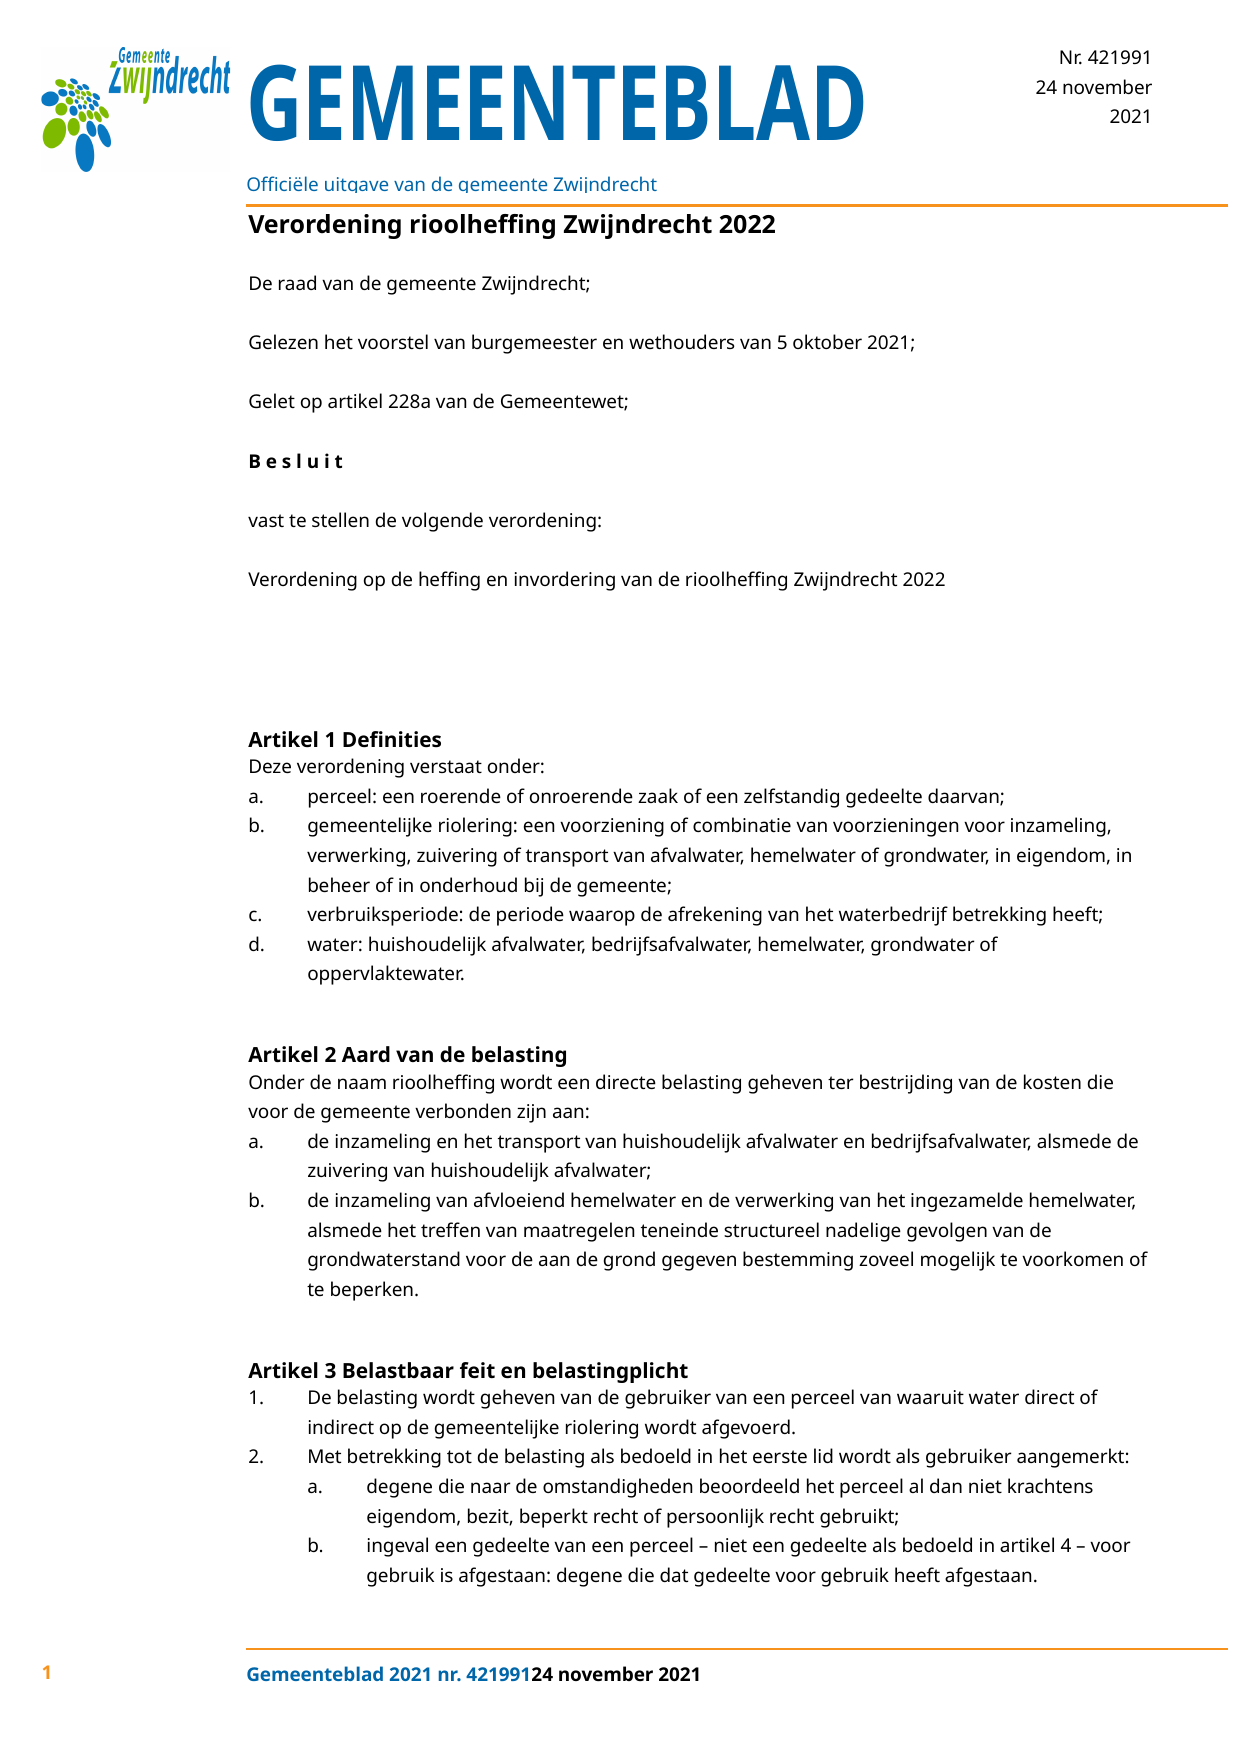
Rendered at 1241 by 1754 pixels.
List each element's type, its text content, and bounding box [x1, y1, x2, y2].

list degene die naar de omstandigheden beoordeeld het perceel al dan niet krachtens eigendom, bezit, beperkt recht of persoonlijk recht gebruikt; [307, 1473, 1152, 1528]
text vast te stellen de volgende verordening: [248, 507, 1152, 533]
text B e s l u i t [248, 448, 1152, 473]
text Deze verordening verstaat onder: [248, 753, 1152, 779]
text Gelezen het voorstel van burgemeester en wethouders van 5 oktober 2021; [248, 329, 1152, 355]
list de inzameling en het transport van huishoudelijk afvalwater en bedrijfsafvalwater, alsmede de zuivering van huishoudelijk afvalwater; [248, 1128, 1152, 1183]
text Onder de naam rioolheffing wordt een directe belasting geheven ter bestrijding van de kosten die voor de gemeente verbonden zijn aan: [248, 1069, 1152, 1124]
text Verordening rioolheffing Zwijndrecht 2022 [248, 207, 1152, 241]
list water: huishoudelijk afvalwater, bedrijfsafvalwater, hemelwater, grondwater of oppervlaktewater. [248, 931, 1152, 986]
list Met betrekking tot de belasting als bedoeld in het eerste lid wordt als gebruiker aangemerkt: [248, 1444, 1152, 1469]
list gemeentelijke riolering: een voorziening of combinatie van voorzieningen voor inzameling, verwerking, zuivering of transport van afvalwater, hemelwater of grondwater, in eigendom, in beheer of in onderhoud bij de gemeente; [248, 813, 1152, 897]
text Gelet op artikel 228a van de Gemeentewet; [248, 389, 1152, 414]
text Artikel 3 Belastbaar feit en belastingplicht [248, 1356, 1152, 1384]
list de inzameling van afvloeiend hemelwater en de verwerking van het ingezamelde hemelwater, alsmede het treffen van maatregelen teneinde structureel nadelige gevolgen van de grondwaterstand voor de aan de grond gegeven bestemming zoveel mogelijk te voorkomen of te beperken. [248, 1187, 1152, 1302]
text Artikel 2 Aard van de belasting [248, 1041, 1152, 1069]
list De belasting wordt geheven van de gebruiker van een perceel van waaruit water direct of indirect op de gemeentelijke riolering wordt afgevoerd. [248, 1384, 1152, 1440]
list ingeval een gedeelte van een perceel – niet een gedeelte als bedoeld in artikel 4 – voor gebruik is afgestaan: degene die dat gedeelte voor gebruik heeft afgestaan. [307, 1532, 1152, 1588]
text Verordening op de heffing en invordering van de rioolheffing Zwijndrecht 2022 [248, 566, 1152, 592]
picture [41, 47, 231, 172]
list verbruiksperiode: de periode waarop de afrekening van het waterbedrijf betrekking heeft; [248, 901, 1152, 927]
text De raad van de gemeente Zwijndrecht; [248, 270, 1152, 296]
list perceel: een roerende of onroerende zaak of een zelfstandig gedeelte daarvan; [248, 783, 1152, 809]
text Artikel 1 Definities [248, 725, 1152, 753]
